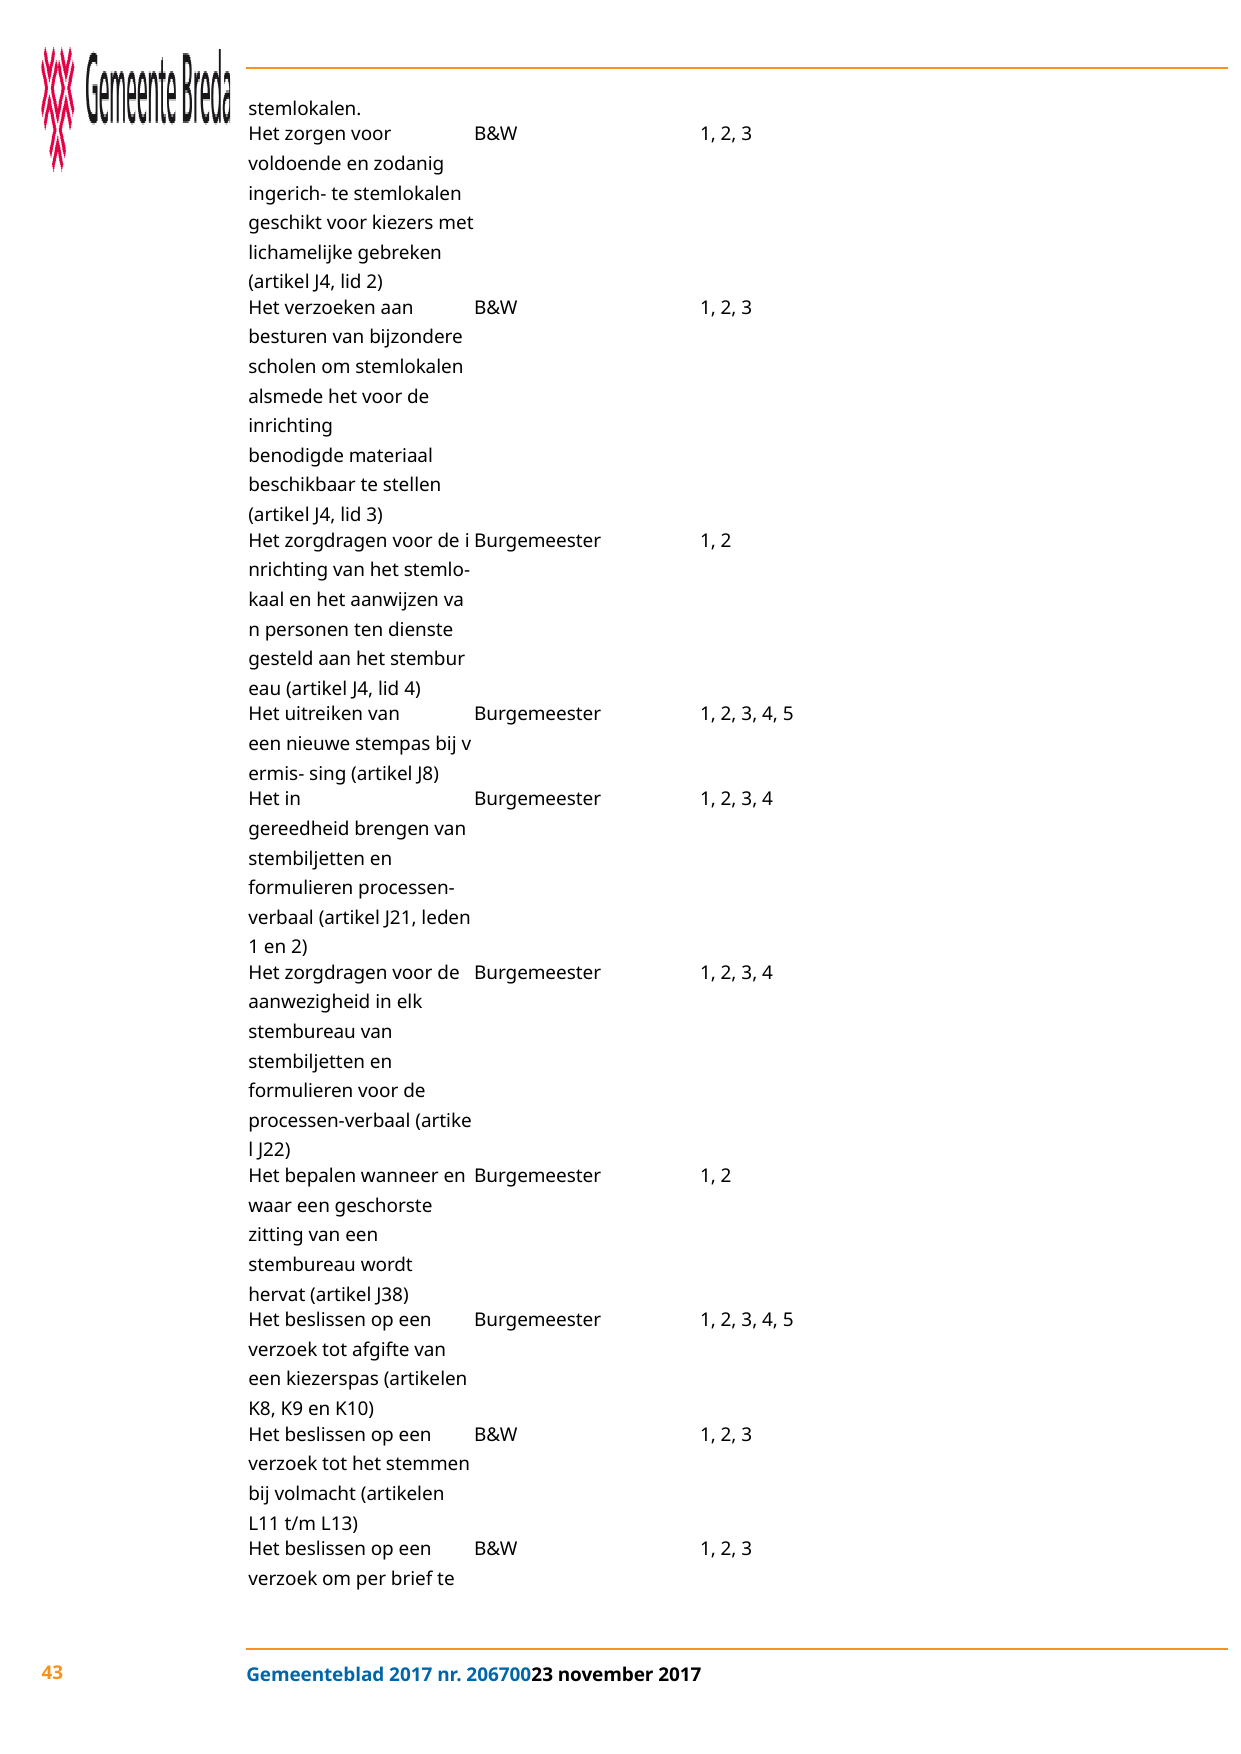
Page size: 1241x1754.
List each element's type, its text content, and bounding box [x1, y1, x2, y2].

table_cell Burgemeester [474, 786, 700, 959]
table_cell [926, 959, 1152, 1162]
table_cell Het beslissen op een verzoek om per brief te [248, 1535, 474, 1591]
table_cell 1, 2, 3 [700, 121, 926, 294]
table_cell Burgemeester [474, 527, 700, 701]
picture [41, 47, 231, 172]
table_cell Het zorgdragen voor de aanwezigheid in elk stembureau van stembiljetten en formulieren voor de processen-verbaal (artikel J22) [248, 959, 474, 1162]
table_cell [926, 1421, 1152, 1535]
table_cell B&W [474, 121, 700, 294]
table_cell 1, 2, 3 [700, 1535, 926, 1591]
table_cell 1, 2, 3, 4 [700, 959, 926, 1162]
table_cell [926, 294, 1152, 527]
table_cell [474, 95, 700, 121]
table_cell B&W [474, 294, 700, 527]
table_cell Het zorgdragen voor de inrichting van het stemlo- kaal en het aanwijzen van personen ten dienste gesteld aan het stembureau (artikel J4, lid 4) [248, 527, 474, 701]
table_cell Het uitreiken van een nieuwe stempas bij vermis- sing (artikel J8) [248, 701, 474, 786]
table_cell [926, 95, 1152, 121]
table_cell Burgemeester [474, 701, 700, 786]
table_cell Burgemeester [474, 959, 700, 1162]
table_cell B&W [474, 1421, 700, 1535]
table_cell 1, 2 [700, 1163, 926, 1306]
table_cell B&W [474, 1535, 700, 1591]
table_cell Het verzoeken aan besturen van bijzondere scholen om stemlokalen alsmede het voor de inrichting benodigde materiaal beschikbaar te stellen (artikel J4, lid 3) [248, 294, 474, 527]
table_cell [926, 121, 1152, 294]
table_cell [926, 1306, 1152, 1421]
table_cell [926, 701, 1152, 786]
table_cell Het bepalen wanneer en waar een geschorste zitting van een stembureau wordt hervat (artikel J38) [248, 1163, 474, 1306]
table_cell stemlokalen. [248, 95, 474, 121]
table_cell [700, 95, 926, 121]
table_cell [926, 1535, 1152, 1591]
table_cell Het beslissen op een verzoek tot afgifte van een kiezerspas (artikelen K8, K9 en K10) [248, 1306, 474, 1421]
table_cell [926, 786, 1152, 959]
table_cell [926, 1163, 1152, 1306]
table_cell 1, 2, 3, 4 [700, 786, 926, 959]
table_cell 1, 2, 3 [700, 294, 926, 527]
table_cell [926, 527, 1152, 701]
table_cell Burgemeester [474, 1163, 700, 1306]
table_cell Burgemeester [474, 1306, 700, 1421]
table_cell 1, 2, 3 [700, 1421, 926, 1535]
table_cell 1, 2, 3, 4, 5 [700, 701, 926, 786]
table_cell 1, 2, 3, 4, 5 [700, 1306, 926, 1421]
table_cell Het zorgen voor voldoende en zodanig ingerich- te stemlokalen geschikt voor kiezers met lichamelijke gebreken (artikel J4, lid 2) [248, 121, 474, 294]
table_cell Het in gereedheid brengen van stembiljetten en formulieren processen-verbaal (artikel J21, leden 1 en 2) [248, 786, 474, 959]
table_cell 1, 2 [700, 527, 926, 701]
table_cell Het beslissen op een verzoek tot het stemmen bij volmacht (artikelen L11 t/m L13) [248, 1421, 474, 1535]
